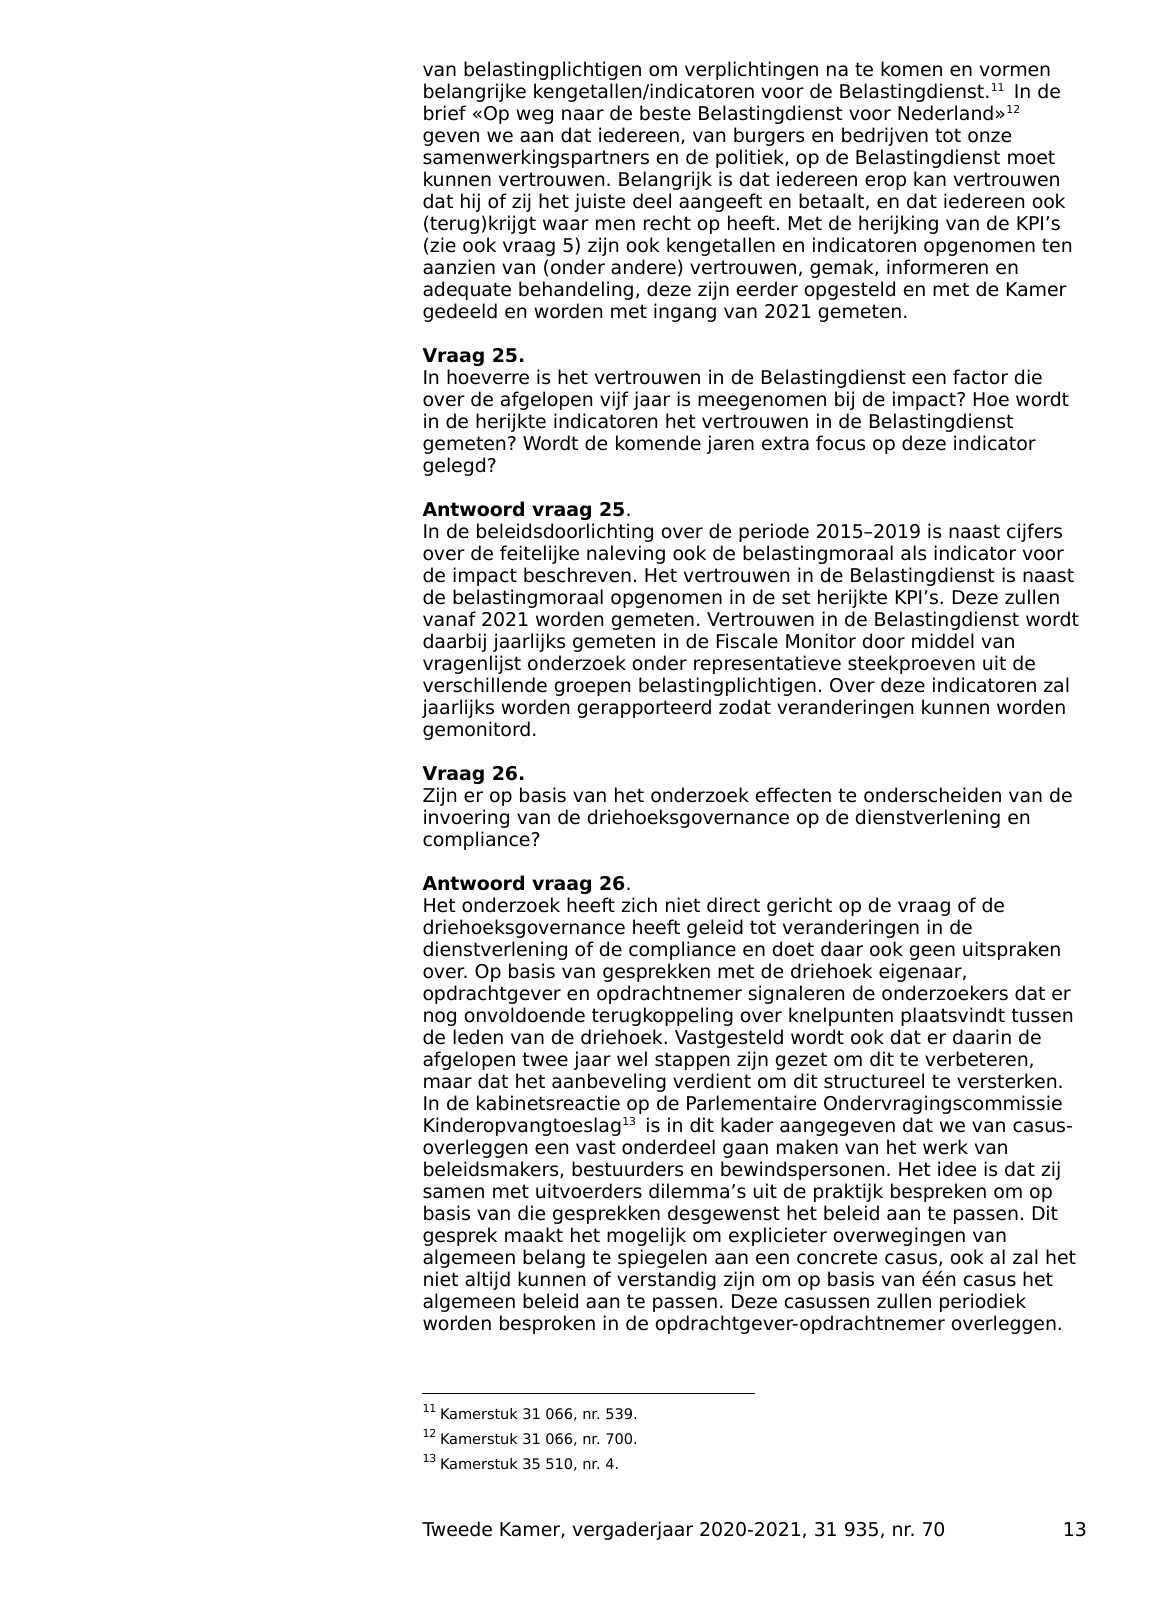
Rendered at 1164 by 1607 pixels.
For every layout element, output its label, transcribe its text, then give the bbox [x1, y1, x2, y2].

text van belastingplichtigen om verplichtingen na te komen en vormen belangrijke kengetallen/indicatoren voor de Belastingdienst. In de brief «Op weg naar de beste Belastingdienst voor Nederland» geven we aan dat iedereen, van burgers en bedrijven tot onze samenwerkingspartners en de politiek, op de Belastingdienst moet kunnen vertrouwen. Belangrijk is dat iedereen erop kan vertrouwen dat hij of zij het juiste deel aangeeft en betaalt, en dat iedereen ook (terug)krijgt waar men recht op heeft. Met de herijking van de KPI’s (zie ook vraag 5) zijn ook kengetallen en indicatoren opgenomen ten aanzien van (onder andere) vertrouwen, gemak, informeren en adequate behandeling, deze zijn eerder opgesteld en met de Kamer gedeeld en worden met ingang van 2021 gemeten. [422, 59, 1087, 323]
text Vraag 25. [422, 345, 1087, 367]
text Vraag 26. [422, 763, 1087, 785]
text In de beleidsdoorlichting over de periode 2015–2019 is naast cijfers over de feitelijke naleving ook de belastingmoraal als indicator voor de impact beschreven. Het vertrouwen in de Belastingdienst is naast de belastingmoraal opgenomen in de set herijkte KPI’s. Deze zullen vanaf 2021 worden gemeten. Vertrouwen in de Belastingdienst wordt daarbij jaarlijks gemeten in de Fiscale Monitor door middel van vragenlijst onderzoek onder representatieve steekproeven uit de verschillende groepen belastingplichtigen. Over deze indicatoren zal jaarlijks worden gerapporteerd zodat veranderingen kunnen worden gemonitord. [422, 521, 1087, 741]
text Kamerstuk 31 066, nr. 539. [422, 1402, 1087, 1424]
text Antwoord vraag 26. [422, 873, 1087, 895]
text Het onderzoek heeft zich niet direct gericht op de vraag of de driehoeksgovernance heeft geleid tot veranderingen in de dienstverlening of de compliance en doet daar ook geen uitspraken over. Op basis van gesprekken met de driehoek eigenaar, opdrachtgever en opdrachtnemer signaleren de onderzoekers dat er nog onvoldoende terugkoppeling over knelpunten plaatsvindt tussen de leden van de driehoek. Vastgesteld wordt ook dat er daarin de afgelopen twee jaar wel stappen zijn gezet om dit te verbeteren, maar dat het aanbeveling verdient om dit structureel te versterken. In de kabinetsreactie op de Parlementaire Ondervragingscommissie Kinderopvangtoeslag is in dit kader aangegeven dat we van casus-overleggen een vast onderdeel gaan maken van het werk van beleidsmakers, bestuurders en bewindspersonen. Het idee is dat zij samen met uitvoerders dilemma’s uit de praktijk bespreken om op basis van die gesprekken desgewenst het beleid aan te passen. Dit gesprek maakt het mogelijk om explicieter overwegingen van algemeen belang te spiegelen aan een concrete casus, ook al zal het niet altijd kunnen of verstandig zijn om op basis van één casus het algemeen beleid aan te passen. Deze casussen zullen periodiek worden besproken in de opdrachtgever-opdrachtnemer overleggen. [422, 895, 1087, 1335]
text Zijn er op basis van het onderzoek effecten te onderscheiden van de invoering van de driehoeksgovernance op de dienstverlening en compliance? [422, 785, 1087, 851]
text In hoeverre is het vertrouwen in de Belastingdienst een factor die over de afgelopen vijf jaar is meegenomen bij de impact? Hoe wordt in de herijkte indicatoren het vertrouwen in de Belastingdienst gemeten? Wordt de komende jaren extra focus op deze indicator gelegd? [422, 367, 1087, 477]
text Antwoord vraag 25. [422, 499, 1087, 521]
text Kamerstuk 31 066, nr. 700. [422, 1427, 1087, 1449]
text Kamerstuk 35 510, nr. 4. [422, 1452, 1087, 1474]
